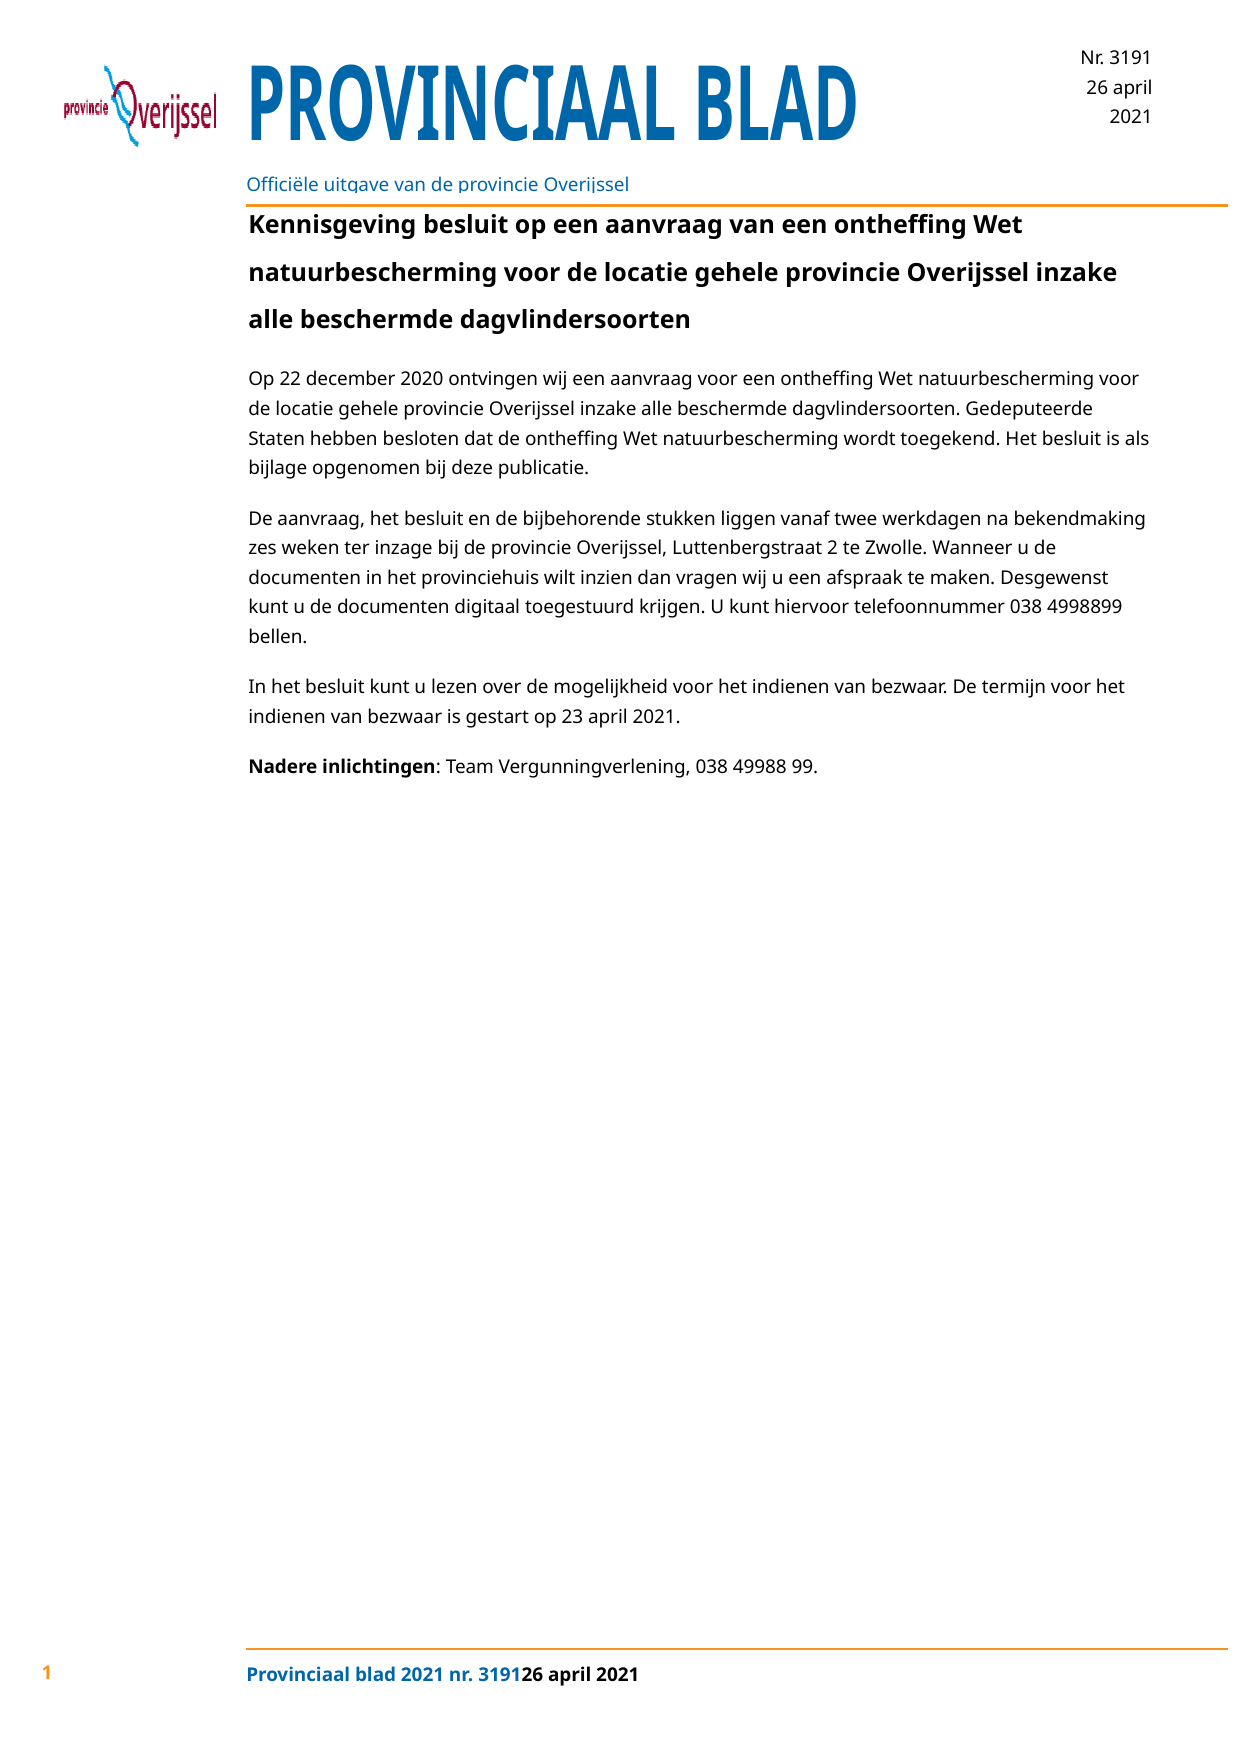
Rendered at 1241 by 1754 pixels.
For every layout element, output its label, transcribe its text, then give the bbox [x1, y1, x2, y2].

text Kennisgeving besluit op een aanvraag van een ontheffing Wet natuurbescherming voor de locatie gehele provincie Overijssel inzake alle beschermde dagvlindersoorten [248, 207, 1152, 336]
text Nadere inlichtingen: Team Vergunningverlening, 038 49988 99. [248, 753, 1152, 779]
text Op 22 december 2020 ontvingen wij een aanvraag voor een ontheffing Wet natuurbescherming voor de locatie gehele provincie Overijssel inzake alle beschermde dagvlindersoorten. Gedeputeerde Staten hebben besloten dat de ontheffing Wet natuurbescherming wordt toegekend. Het besluit is als bijlage opgenomen bij deze publicatie. [248, 366, 1152, 480]
picture [41, 47, 231, 172]
text In het besluit kunt u lezen over de mogelijkheid voor het indienen van bezwaar. De termijn voor het indienen van bezwaar is gestart op 23 april 2021. [248, 673, 1152, 729]
text De aanvraag, het besluit en de bijbehorende stukken liggen vanaf twee werkdagen na bekendmaking zes weken ter inzage bij de provincie Overijssel, Luttenbergstraat 2 te Zwolle. Wanneer u de documenten in het provinciehuis wilt inzien dan vragen wij u een afspraak te maken. Desgewenst kunt u de documenten digitaal toegestuurd krijgen. U kunt hiervoor telefoonnummer 038 4998899 bellen. [248, 505, 1152, 649]
